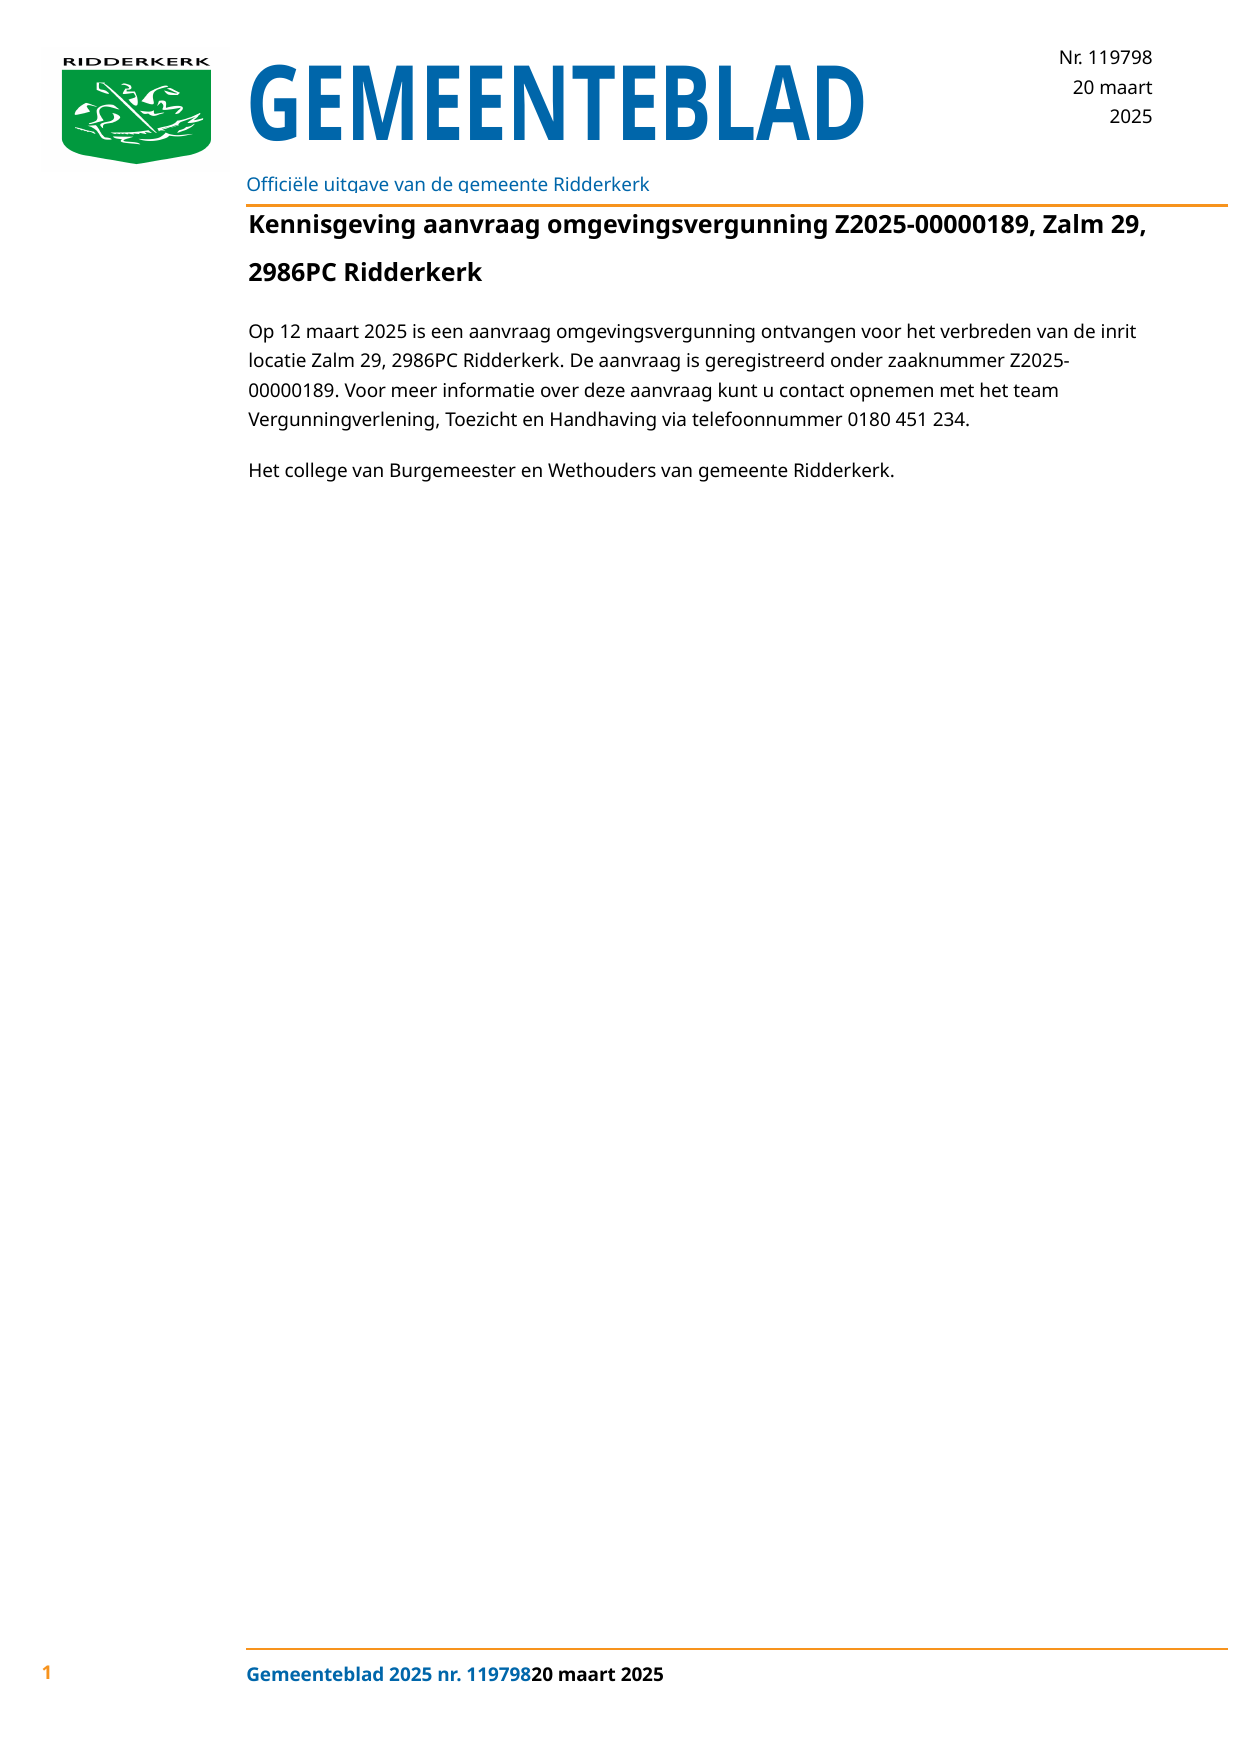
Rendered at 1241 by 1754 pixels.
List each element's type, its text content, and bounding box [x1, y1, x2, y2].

text Het college van Burgemeester en Wethouders van gemeente Ridderkerk. [248, 457, 1152, 483]
text Op 12 maart 2025 is een aanvraag omgevingsvergunning ontvangen voor het verbreden van de inrit locatie Zalm 29, 2986PC Ridderkerk. De aanvraag is geregistreerd onder zaaknummer Z2025-00000189. Voor meer informatie over deze aanvraag kunt u contact opnemen met het team Vergunningverlening, Toezicht en Handhaving via telefoonnummer 0180 451 234. [248, 318, 1152, 432]
text Kennisgeving aanvraag omgevingsvergunning Z2025-00000189, Zalm 29, 2986PC Ridderkerk [248, 207, 1152, 288]
picture [41, 47, 231, 172]
